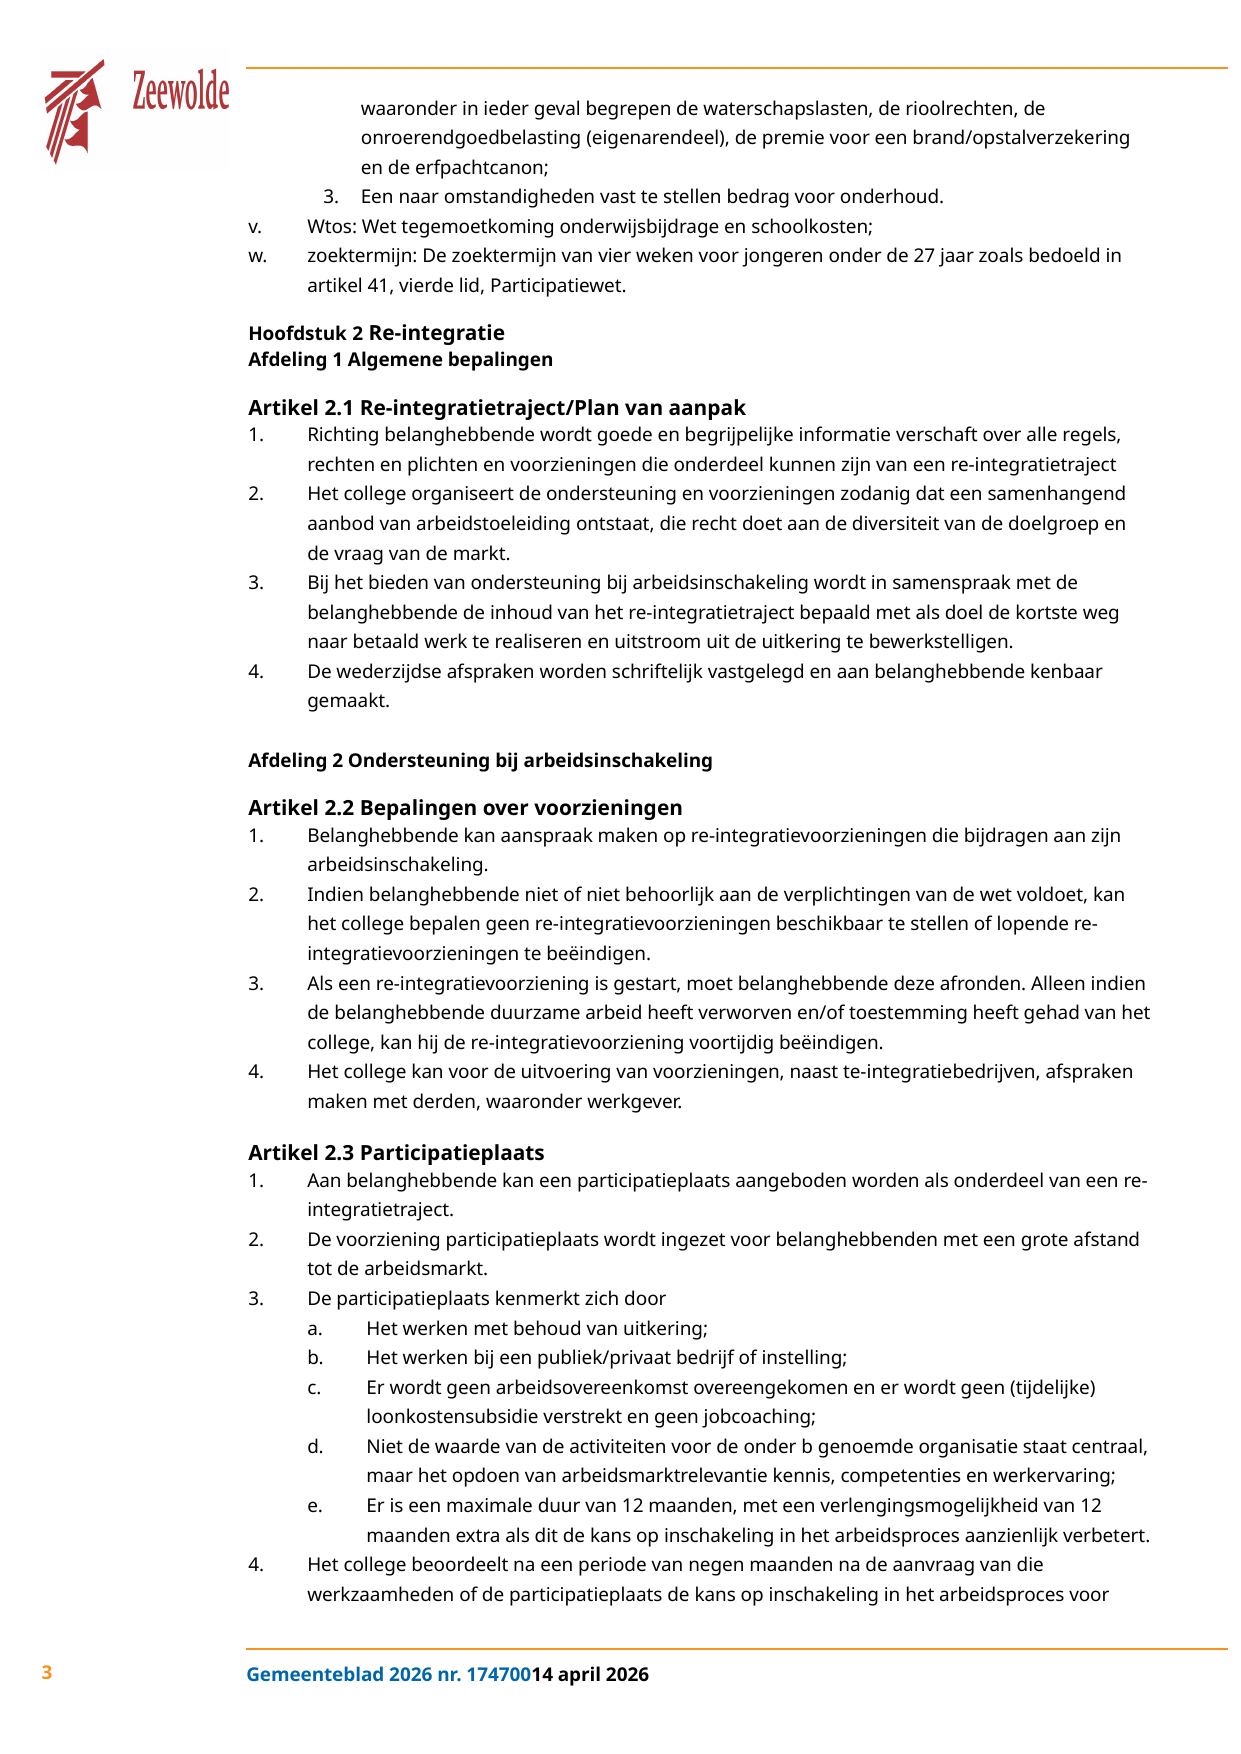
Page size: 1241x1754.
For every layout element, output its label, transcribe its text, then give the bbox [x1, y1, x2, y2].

list Bij het bieden van ondersteuning bij arbeidsinschakeling wordt in samenspraak met de belanghebbende de inhoud van het re-integratietraject bepaald met als doel de kortste weg naar betaald werk te realiseren en uitstroom uit de uitkering te bewerkstelligen. [248, 569, 1152, 654]
text Artikel 2.1 Re-integratietraject/Plan van aanpak [248, 393, 1152, 421]
list Het college kan voor de uitvoering van voorzieningen, naast te-integratiebedrijven, afspraken maken met derden, waaronder werkgever. [248, 1058, 1152, 1114]
list De participatieplaats kenmerkt zich door [248, 1285, 1152, 1311]
list Richting belanghebbende wordt goede en begrijpelijke informatie verschaft over alle regels, rechten en plichten en voorzieningen die onderdeel kunnen zijn van een re-integratietraject [248, 421, 1152, 477]
text Artikel 2.3 Participatieplaats [248, 1138, 1152, 1167]
list Belanghebbende kan aanspraak maken op re-integratievoorzieningen die bijdragen aan zijn arbeidsinschakeling. [248, 822, 1152, 877]
list Het college beoordeelt na een periode van negen maanden na de aanvraag van die werkzaamheden of de participatieplaats de kans op inschakeling in het arbeidsproces voor [248, 1551, 1152, 1607]
list Aan belanghebbende kan een participatieplaats aangeboden worden als onderdeel van een re-integratietraject. [248, 1167, 1152, 1222]
text Artikel 2.2 Bepalingen over voorzieningen [248, 793, 1152, 822]
list De voorziening participatieplaats wordt ingezet voor belanghebbenden met een grote afstand tot de arbeidsmarkt. [248, 1226, 1152, 1281]
list Een naar omstandigheden vast te stellen bedrag voor onderhoud. [323, 183, 1152, 209]
list Het werken bij een publiek/privaat bedrijf of instelling; [307, 1344, 1152, 1370]
text Afdeling 2 Ondersteuning bij arbeidsinschakeling [248, 747, 1152, 772]
list Wtos: Wet tegemoetkoming onderwijsbijdrage en schoolkosten; [248, 213, 1152, 239]
list Niet de waarde van de activiteiten voor de onder b genoemde organisatie staat centraal, maar het opdoen van arbeidsmarktrelevantie kennis, competenties en werkervaring; [307, 1433, 1152, 1488]
list Er wordt geen arbeidsovereenkomst overeengekomen en er wordt geen (tijdelijke) loonkostensubsidie verstrekt en geen jobcoaching; [307, 1374, 1152, 1429]
list Indien belanghebbende niet of niet behoorlijk aan de verplichtingen van de wet voldoet, kan het college bepalen geen re-integratievoorzieningen beschikbaar te stellen of lopende re-integratievoorzieningen te beëindigen. [248, 881, 1152, 966]
picture [41, 47, 231, 172]
list Het college organiseert de ondersteuning en voorzieningen zodanig dat een samenhangend aanbod van arbeidstoeleiding ontstaat, die recht doet aan de diversiteit van de doelgroep en de vraag van de markt. [248, 481, 1152, 565]
list Het werken met behoud van uitkering; [307, 1315, 1152, 1341]
list waaronder in ieder geval begrepen de waterschapslasten, de rioolrechten, de onroerendgoedbelasting (eigenarendeel), de premie voor een brand/opstalverzekering en de erfpachtcanon; [323, 95, 1152, 180]
list Als een re-integratievoorziening is gestart, moet belanghebbende deze afronden. Alleen indien de belanghebbende duurzame arbeid heeft verworven en/of toestemming heeft gehad van het college, kan hij de re-integratievoorziening voortijdig beëindigen. [248, 970, 1152, 1054]
list zoektermijn: De zoektermijn van vier weken voor jongeren onder de 27 jaar zoals bedoeld in artikel 41, vierde lid, Participatiewet. [248, 243, 1152, 298]
text Hoofdstuk 2 Re-integratie [248, 318, 1152, 346]
list Er is een maximale duur van 12 maanden, met een verlengingsmogelijkheid van 12 maanden extra als dit de kans op inschakeling in het arbeidsproces aanzienlijk verbetert. [307, 1492, 1152, 1548]
list De wederzijdse afspraken worden schriftelijk vastgelegd en aan belanghebbende kenbaar gemaakt. [248, 658, 1152, 713]
text Afdeling 1 Algemene bepalingen [248, 346, 1152, 372]
